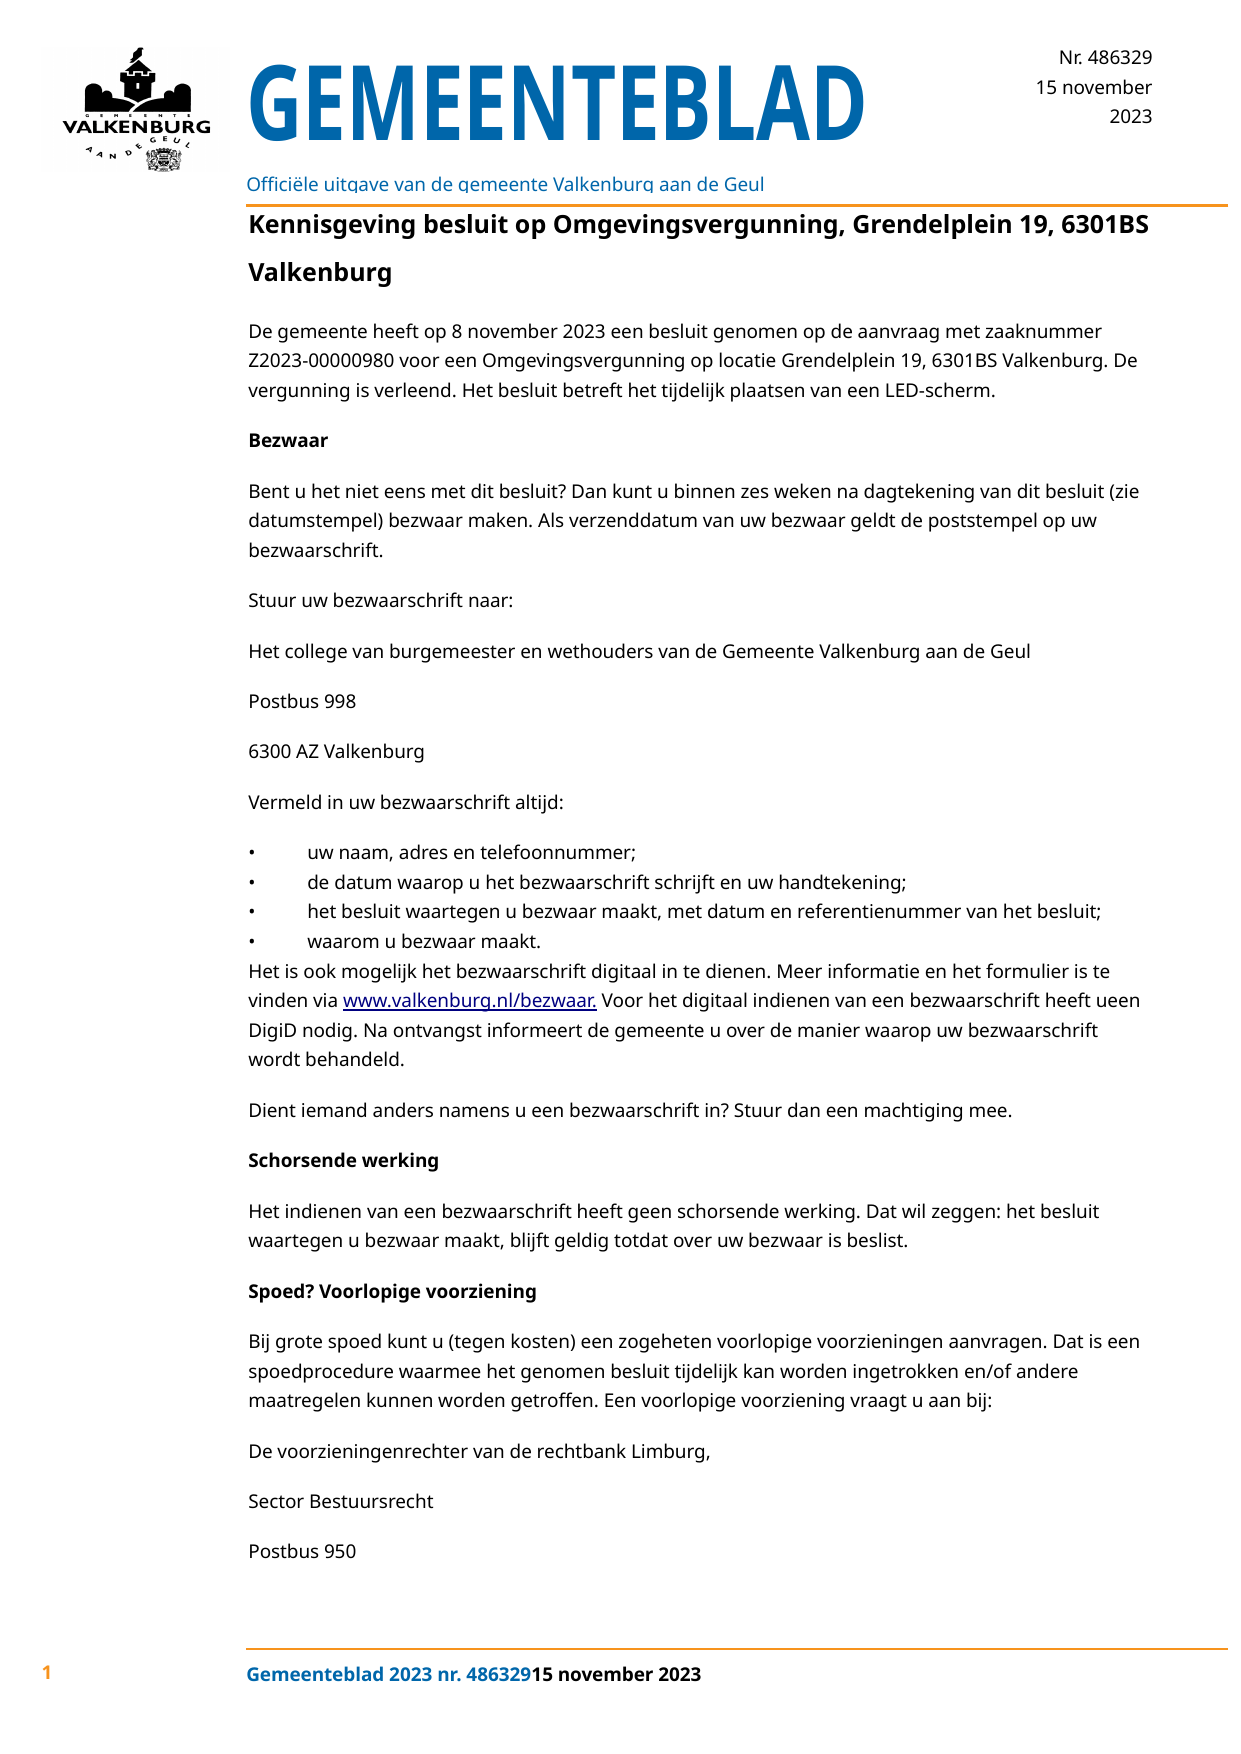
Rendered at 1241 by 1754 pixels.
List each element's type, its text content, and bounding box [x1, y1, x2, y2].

text Vermeld in uw bezwaarschrift altijd: [248, 789, 1152, 815]
text Het is ook mogelijk het bezwaarschrift digitaal in te dienen. Meer informatie en het formulier is te vinden via www.valkenburg.nl/bezwaar. Voor het digitaal indienen van een bezwaarschrift heeft ueen DigiD nodig. Na ontvangst informeert de gemeente u over de manier waarop uw bezwaarschrift wordt behandeld. [248, 958, 1152, 1072]
text Postbus 998 [248, 688, 1152, 714]
text Bezwaar [248, 427, 1152, 453]
text Bent u het niet eens met dit besluit? Dan kunt u binnen zes weken na dagtekening van dit besluit (zie datumstempel) bezwaar maken. Als verzenddatum van uw bezwaar geldt de poststempel op uw bezwaarschrift. [248, 478, 1152, 563]
list het besluit waartegen u bezwaar maakt, met datum en referentienummer van het besluit; [248, 899, 1152, 924]
text Spoed? Voorlopige voorziening [248, 1278, 1152, 1304]
text Dient iemand anders namens u een bezwaarschrift in? Stuur dan een machtiging mee. [248, 1097, 1152, 1123]
text De voorzieningenrechter van de rechtbank Limburg, [248, 1438, 1152, 1464]
text Sector Bestuursrecht [248, 1488, 1152, 1514]
text Kennisgeving besluit op Omgevingsvergunning, Grendelplein 19, 6301BS Valkenburg [248, 207, 1152, 288]
list waarom u bezwaar maakt. [248, 928, 1152, 954]
text Het college van burgemeester en wethouders van de Gemeente Valkenburg aan de Geul [248, 638, 1152, 664]
text Het indienen van een bezwaarschrift heeft geen schorsende werking. Dat wil zeggen: het besluit waartegen u bezwaar maakt, blijft geldig totdat over uw bezwaar is beslist. [248, 1198, 1152, 1253]
text Bij grote spoed kunt u (tegen kosten) een zogeheten voorlopige voorzieningen aanvragen. Dat is een spoedprocedure waarmee het genomen besluit tijdelijk kan worden ingetrokken en/of andere maatregelen kunnen worden getroffen. Een voorlopige voorziening vraagt u aan bij: [248, 1328, 1152, 1413]
list de datum waarop u het bezwaarschrift schrijft en uw handtekening; [248, 869, 1152, 895]
text De gemeente heeft op 8 november 2023 een besluit genomen op de aanvraag met zaaknummer Z2023-00000980 voor een Omgevingsvergunning op locatie Grendelplein 19, 6301BS Valkenburg. De vergunning is verleend. Het besluit betreft het tijdelijk plaatsen van een LED-scherm. [248, 318, 1152, 403]
text Stuur uw bezwaarschrift naar: [248, 587, 1152, 613]
list uw naam, adres en telefoonnummer; [248, 839, 1152, 865]
text 6300 AZ Valkenburg [248, 739, 1152, 764]
text Postbus 950 [248, 1539, 1152, 1564]
text Schorsende werking [248, 1147, 1152, 1173]
picture [41, 47, 231, 172]
